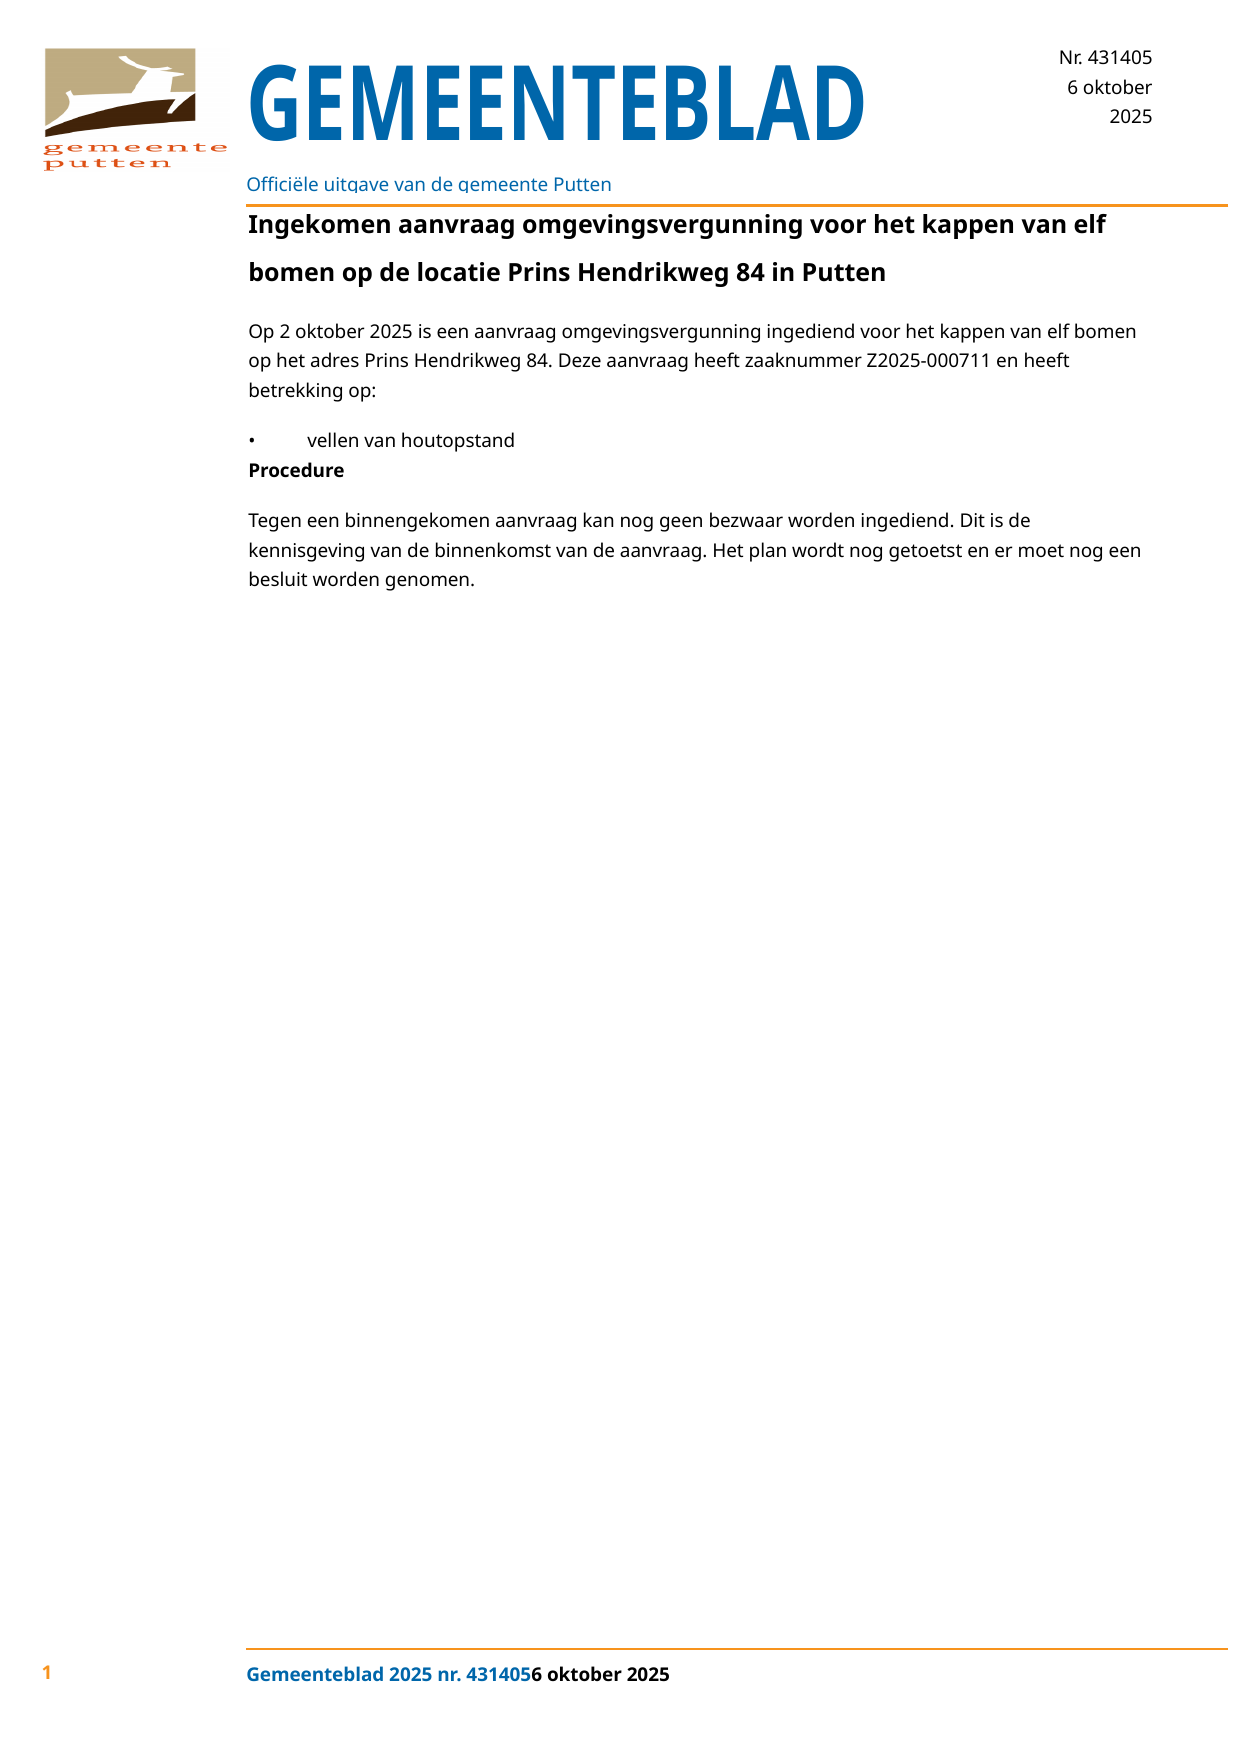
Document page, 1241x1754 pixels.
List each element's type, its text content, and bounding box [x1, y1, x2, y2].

text Ingekomen aanvraag omgevingsvergunning voor het kappen van elf bomen op de locatie Prins Hendrikweg 84 in Putten [248, 207, 1152, 288]
text Procedure [248, 457, 1152, 483]
text Op 2 oktober 2025 is een aanvraag omgevingsvergunning ingediend voor het kappen van elf bomen op het adres Prins Hendrikweg 84. Deze aanvraag heeft zaaknummer Z2025-000711 en heeft betrekking op: [248, 318, 1152, 403]
picture [41, 47, 231, 172]
text Tegen een binnengekomen aanvraag kan nog geen bezwaar worden ingediend. Dit is de kennisgeving van de binnenkomst van de aanvraag. Het plan wordt nog getoetst en er moet nog een besluit worden genomen. [248, 507, 1152, 592]
list vellen van houtopstand [248, 427, 1152, 453]
